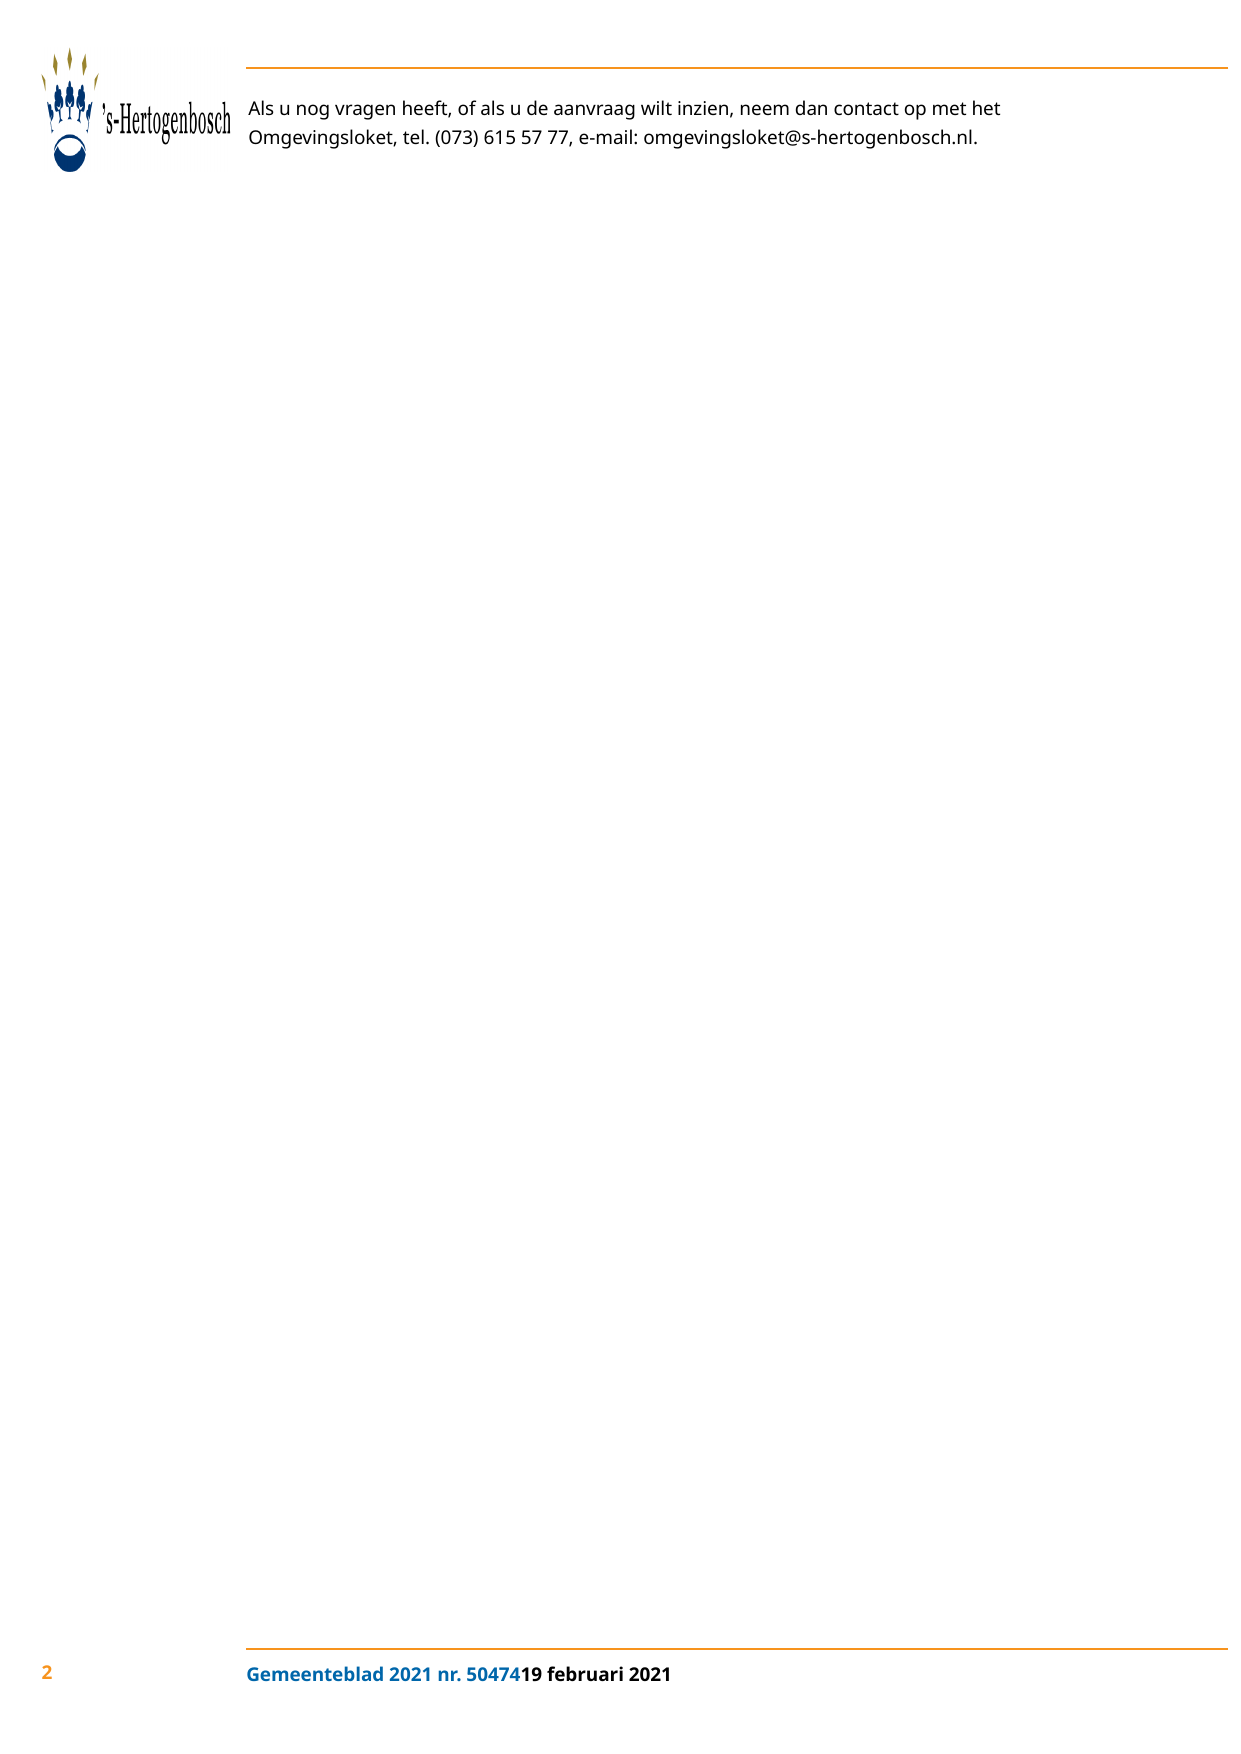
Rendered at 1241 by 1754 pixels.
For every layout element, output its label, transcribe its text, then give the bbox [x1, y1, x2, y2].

picture [41, 47, 231, 172]
text Als u nog vragen heeft, of als u de aanvraag wilt inzien, neem dan contact op met het Omgevingsloket, tel. (073) 615 57 77, e-mail: omgevingsloket@s-hertogenbosch.nl. [248, 95, 1152, 150]
